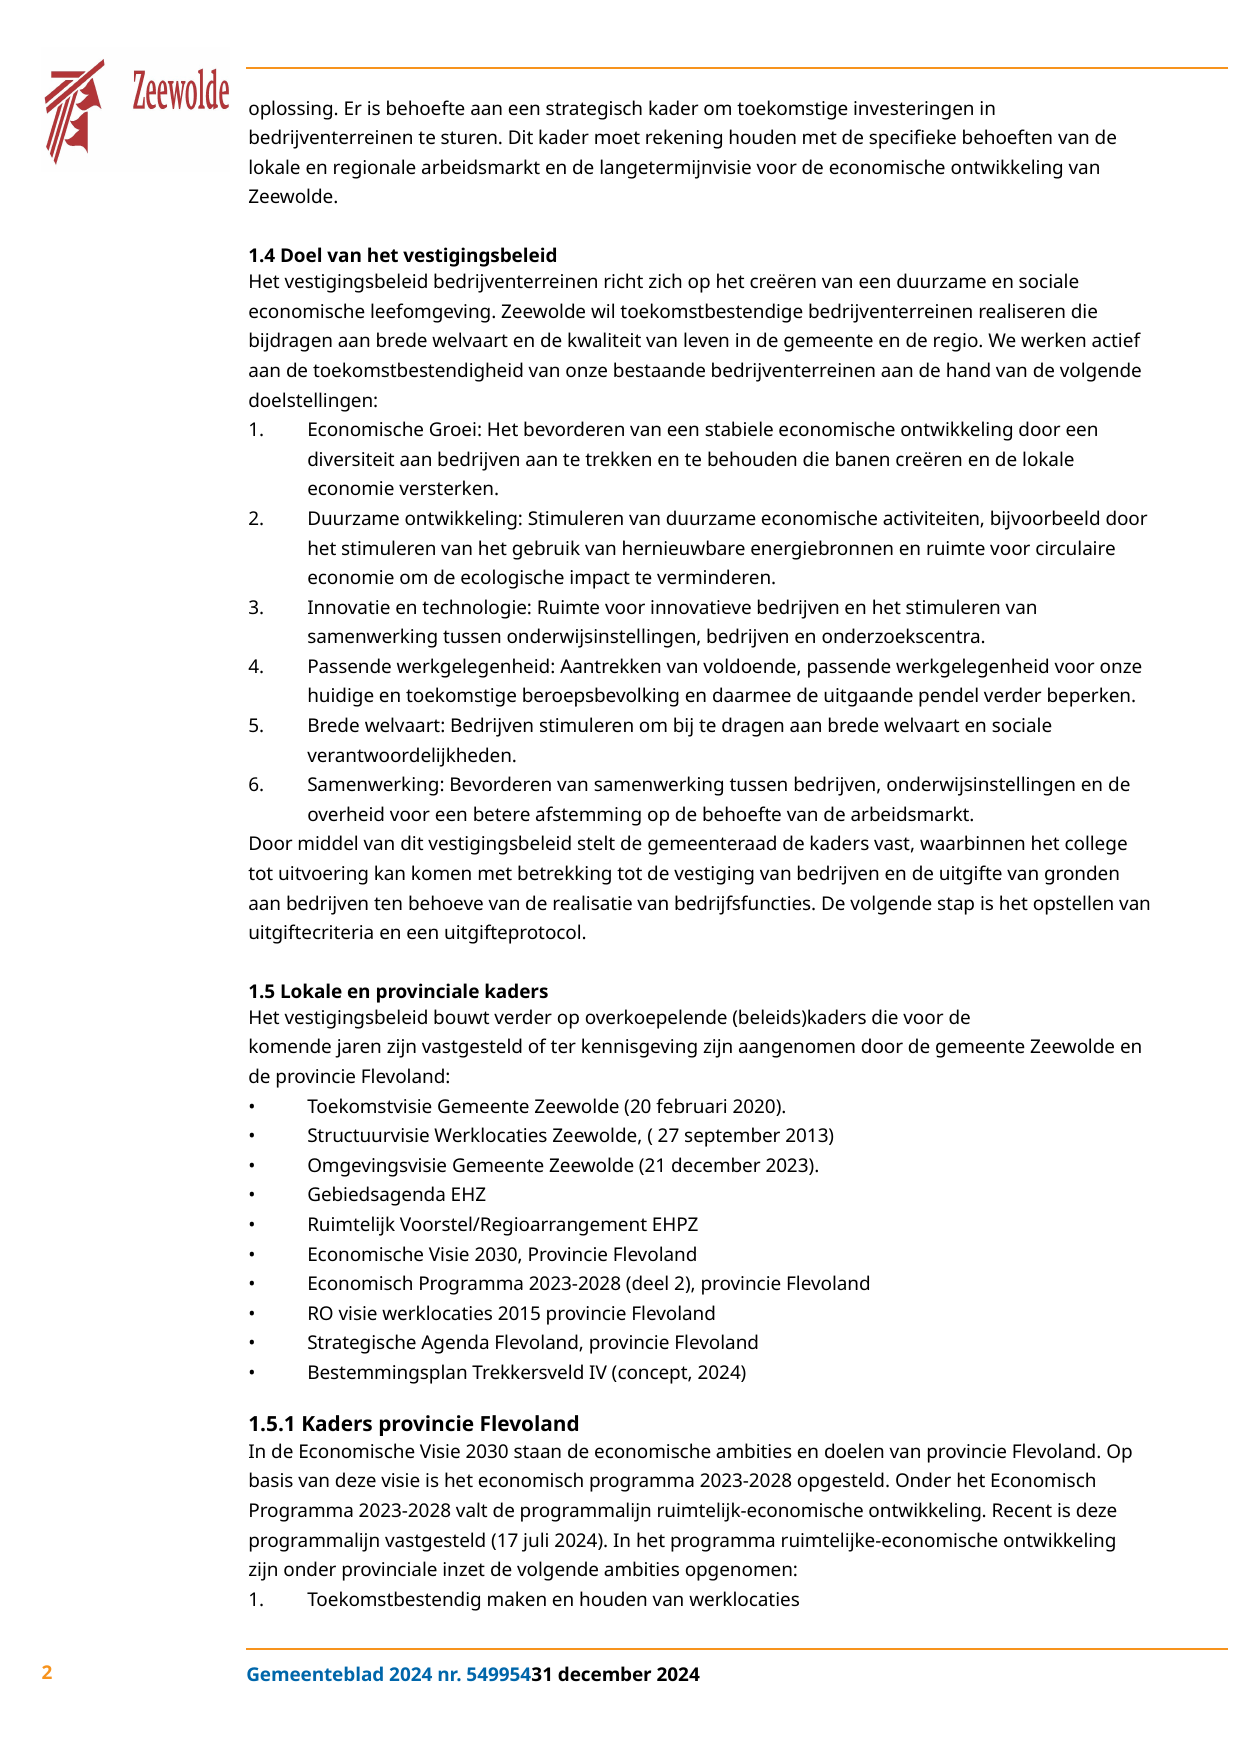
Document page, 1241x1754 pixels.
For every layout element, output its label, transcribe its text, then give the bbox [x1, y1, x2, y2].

text In de Economische Visie 2030 staan de economische ambities en doelen van provincie Flevoland. Op basis van deze visie is het economisch programma 2023-2028 opgesteld. Onder het Economisch Programma 2023-2028 valt de programmalijn ruimtelijk-economische ontwikkeling. Recent is deze programmalijn vastgesteld (17 juli 2024). In het programma ruimtelijke-economische ontwikkeling zijn onder provinciale inzet de volgende ambities opgenomen: [248, 1438, 1152, 1582]
text komende jaren zijn vastgesteld of ter kennisgeving zijn aangenomen door de gemeente Zeewolde en de provincie Flevoland: [248, 1034, 1152, 1089]
text 1.5.1 Kaders provincie Flevoland [248, 1409, 1152, 1438]
list Omgevingsvisie Gemeente Zeewolde (21 december 2023). [248, 1152, 1152, 1178]
list Structuurvisie Werklocaties Zeewolde, ( 27 september 2013) [248, 1122, 1152, 1148]
list Gebiedsagenda EHZ [248, 1182, 1152, 1207]
list Duurzame ontwikkeling: Stimuleren van duurzame economische activiteiten, bijvoorbeeld door het stimuleren van het gebruik van hernieuwbare energiebronnen en ruimte voor circulaire economie om de ecologische impact te verminderen. [248, 505, 1152, 590]
list Economische Visie 2030, Provincie Flevoland [248, 1241, 1152, 1267]
list Passende werkgelegenheid: Aantrekken van voldoende, passende werkgelegenheid voor onze huidige en toekomstige beroepsbevolking en daarmee de uitgaande pendel verder beperken. [248, 653, 1152, 708]
list Economisch Programma 2023-2028 (deel 2), provincie Flevoland [248, 1270, 1152, 1296]
list Brede welvaart: Bedrijven stimuleren om bij te dragen aan brede welvaart en sociale verantwoordelijkheden. [248, 712, 1152, 767]
list Ruimtelijk Voorstel/Regioarrangement EHPZ [248, 1211, 1152, 1237]
text oplossing. Er is behoefte aan een strategisch kader om toekomstige investeringen in bedrijventerreinen te sturen. Dit kader moet rekening houden met de specifieke behoeften van de lokale en regionale arbeidsmarkt en de langetermijnvisie voor de economische ontwikkeling van Zeewolde. [248, 95, 1152, 209]
list Toekomstvisie Gemeente Zeewolde (20 februari 2020). [248, 1093, 1152, 1119]
list Innovatie en technologie: Ruimte voor innovatieve bedrijven en het stimuleren van samenwerking tussen onderwijsinstellingen, bedrijven en onderzoekscentra. [248, 594, 1152, 649]
text Door middel van dit vestigingsbeleid stelt de gemeenteraad de kaders vast, waarbinnen het college tot uitvoering kan komen met betrekking tot de vestiging van bedrijven en de uitgifte van gronden aan bedrijven ten behoeve van de realisatie van bedrijfsfuncties. De volgende stap is het opstellen van uitgiftecriteria en een uitgifteprotocol. [248, 831, 1152, 945]
text Het vestigingsbeleid bedrijventerreinen richt zich op het creëren van een duurzame en sociale economische leefomgeving. Zeewolde wil toekomstbestendige bedrijventerreinen realiseren die bijdragen aan brede welvaart en de kwaliteit van leven in de gemeente en de regio. We werken actief aan de toekomstbestendigheid van onze bestaande bedrijventerreinen aan de hand van de volgende doelstellingen: [248, 268, 1152, 412]
text Het vestigingsbeleid bouwt verder op overkoepelende (beleids)kaders die voor de [248, 1004, 1152, 1030]
list Samenwerking: Bevorderen van samenwerking tussen bedrijven, onderwijsinstellingen en de overheid voor een betere afstemming op de behoefte van de arbeidsmarkt. [248, 771, 1152, 827]
text 1.5 Lokale en provinciale kaders [248, 978, 1152, 1004]
list Toekomstbestendig maken en houden van werklocaties [248, 1586, 1152, 1612]
picture [41, 47, 231, 172]
list RO visie werklocaties 2015 provincie Flevoland [248, 1300, 1152, 1326]
list Strategische Agenda Flevoland, provincie Flevoland [248, 1329, 1152, 1355]
text 1.4 Doel van het vestigingsbeleid [248, 243, 1152, 268]
list Economische Groei: Het bevorderen van een stabiele economische ontwikkeling door een diversiteit aan bedrijven aan te trekken en te behouden die banen creëren en de lokale economie versterken. [248, 416, 1152, 501]
list Bestemmingsplan Trekkersveld IV (concept, 2024) [248, 1359, 1152, 1385]
